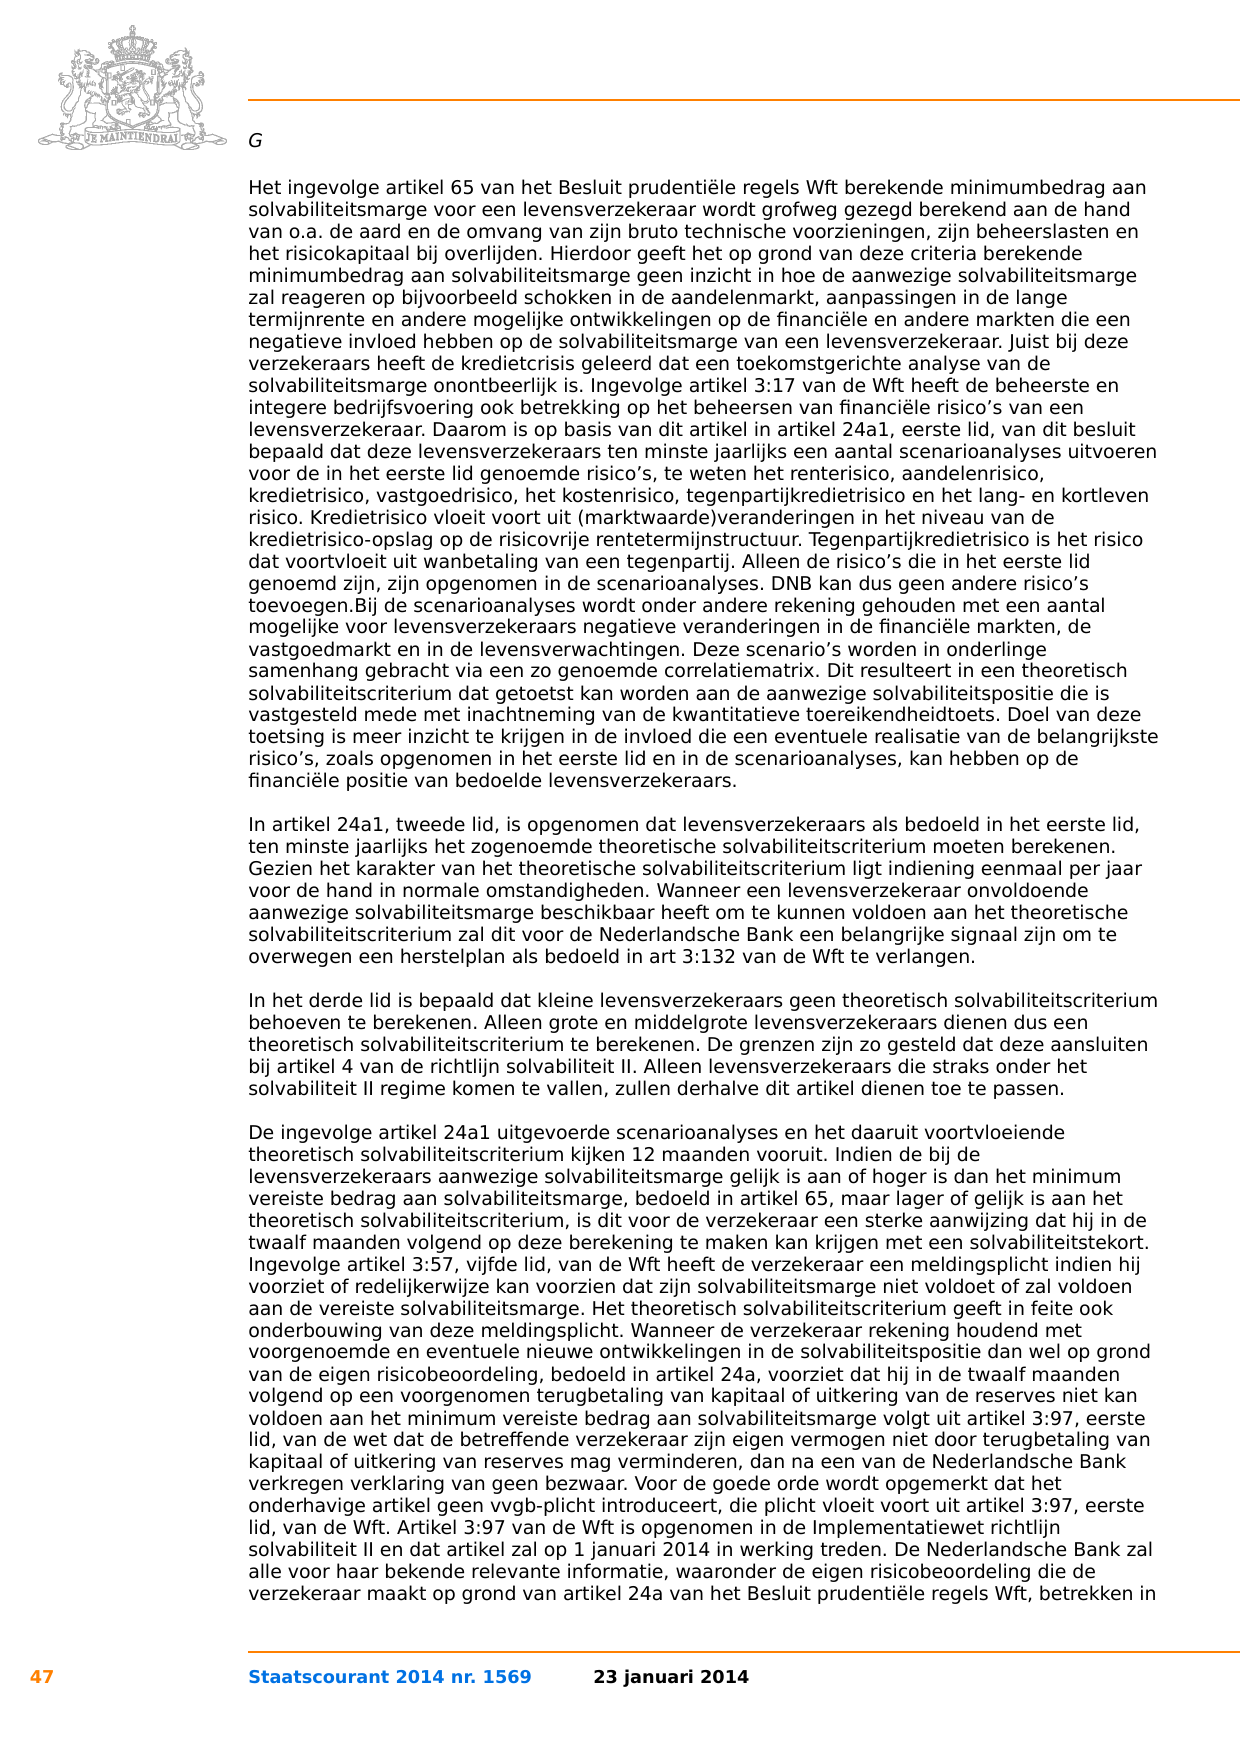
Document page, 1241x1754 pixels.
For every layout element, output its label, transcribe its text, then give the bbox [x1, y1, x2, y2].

picture [38, 25, 227, 150]
text In artikel 24a1, tweede lid, is opgenomen dat levensverzekeraars als bedoeld in het eerste lid, ten minste jaarlijks het zogenoemde theoretische solvabiliteitscriterium moeten berekenen. Gezien het karakter van het theoretische solvabiliteitscriterium ligt indiening eenmaal per jaar voor de hand in normale omstandigheden. Wanneer een levensverzekeraar onvoldoende aanwezige solvabiliteitsmarge beschikbaar heeft om te kunnen voldoen aan het theoretische solvabiliteitscriterium zal dit voor de Nederlandsche Bank een belangrijke signaal zijn om te overwegen een herstelplan als bedoeld in art 3:132 van de Wft te verlangen. [248, 814, 1163, 968]
subtitle G [248, 130, 1163, 152]
text In het derde lid is bepaald dat kleine levensverzekeraars geen theoretisch solvabiliteitscriterium behoeven te berekenen. Alleen grote en middelgrote levensverzekeraars dienen dus een theoretisch solvabiliteitscriterium te berekenen. De grenzen zijn zo gesteld dat deze aansluiten bij artikel 4 van de richtlijn solvabiliteit II. Alleen levensverzekeraars die straks onder het solvabiliteit II regime komen te vallen, zullen derhalve dit artikel dienen toe te passen. [248, 990, 1163, 1100]
text Het ingevolge artikel 65 van het Besluit prudentiële regels Wft berekende minimumbedrag aan solvabiliteitsmarge voor een levensverzekeraar wordt grofweg gezegd berekend aan de hand van o.a. de aard en de omvang van zijn bruto technische voorzieningen, zijn beheerslasten en het risicokapitaal bij overlijden. Hierdoor geeft het op grond van deze criteria berekende minimumbedrag aan solvabiliteitsmarge geen inzicht in hoe de aanwezige solvabiliteitsmarge zal reageren op bijvoorbeeld schokken in de aandelenmarkt, aanpassingen in de lange termijnrente en andere mogelijke ontwikkelingen op de financiële en andere markten die een negatieve invloed hebben op de solvabiliteitsmarge van een levensverzekeraar. Juist bij deze verzekeraars heeft de kredietcrisis geleerd dat een toekomstgerichte analyse van de solvabiliteitsmarge onontbeerlijk is. Ingevolge artikel 3:17 van de Wft heeft de beheerste en integere bedrijfsvoering ook betrekking op het beheersen van financiële risico’s van een levensverzekeraar. Daarom is op basis van dit artikel in artikel 24a1, eerste lid, van dit besluit bepaald dat deze levensverzekeraars ten minste jaarlijks een aantal scenarioanalyses uitvoeren voor de in het eerste lid genoemde risico’s, te weten het renterisico, aandelenrisico, kredietrisico, vastgoedrisico, het kostenrisico, tegenpartijkredietrisico en het lang- en kortleven risico. Kredietrisico vloeit voort uit (marktwaarde)veranderingen in het niveau van de kredietrisico-opslag op de risicovrije rentetermijnstructuur. Tegenpartijkredietrisico is het risico dat voortvloeit uit wanbetaling van een tegenpartij. Alleen de risico’s die in het eerste lid genoemd zijn, zijn opgenomen in de scenarioanalyses. DNB kan dus geen andere risico’s toevoegen.Bij de scenarioanalyses wordt onder andere rekening gehouden met een aantal mogelijke voor levensverzekeraars negatieve veranderingen in de financiële markten, de vastgoedmarkt en in de levensverwachtingen. Deze scenario’s worden in onderlinge samenhang gebracht via een zo genoemde correlatiematrix. Dit resulteert in een theoretisch solvabiliteitscriterium dat getoetst kan worden aan de aanwezige solvabiliteitspositie die is vastgesteld mede met inachtneming van de kwantitatieve toereikendheidtoets. Doel van deze toetsing is meer inzicht te krijgen in de invloed die een eventuele realisatie van de belangrijkste risico’s, zoals opgenomen in het eerste lid en in de scenarioanalyses, kan hebben op de financiële positie van bedoelde levensverzekeraars. [248, 177, 1163, 792]
text De ingevolge artikel 24a1 uitgevoerde scenarioanalyses en het daaruit voortvloeiende theoretisch solvabiliteitscriterium kijken 12 maanden vooruit. Indien de bij de levensverzekeraars aanwezige solvabiliteitsmarge gelijk is aan of hoger is dan het minimum vereiste bedrag aan solvabiliteitsmarge, bedoeld in artikel 65, maar lager of gelijk is aan het theoretisch solvabiliteitscriterium, is dit voor de verzekeraar een sterke aanwijzing dat hij in de twaalf maanden volgend op deze berekening te maken kan krijgen met een solvabiliteitstekort. Ingevolge artikel 3:57, vijfde lid, van de Wft heeft de verzekeraar een meldingsplicht indien hij voorziet of redelijkerwijze kan voorzien dat zijn solvabiliteitsmarge niet voldoet of zal voldoen aan de vereiste solvabiliteitsmarge. Het theoretisch solvabiliteitscriterium geeft in feite ook onderbouwing van deze meldingsplicht. Wanneer de verzekeraar rekening houdend met voorgenoemde en eventuele nieuwe ontwikkelingen in de solvabiliteitspositie dan wel op grond van de eigen risicobeoordeling, bedoeld in artikel 24a, voorziet dat hij in de twaalf maanden volgend op een voorgenomen terugbetaling van kapitaal of uitkering van de reserves niet kan voldoen aan het minimum vereiste bedrag aan solvabiliteitsmarge volgt uit artikel 3:97, eerste lid, van de wet dat de betreffende verzekeraar zijn eigen vermogen niet door terugbetaling van kapitaal of uitkering van reserves mag verminderen, dan na een van de Nederlandsche Bank verkregen verklaring van geen bezwaar. Voor de goede orde wordt opgemerkt dat het onderhavige artikel geen vvgb-plicht introduceert, die plicht vloeit voort uit artikel 3:97, eerste lid, van de Wft. Artikel 3:97 van de Wft is opgenomen in de Implementatiewet richtlijn solvabiliteit II en dat artikel zal op 1 januari 2014 in werking treden. De Nederlandsche Bank zal alle voor haar bekende relevante informatie, waaronder de eigen risicobeoordeling die de verzekeraar maakt op grond van artikel 24a van het Besluit prudentiële regels Wft, betrekken in [248, 1122, 1163, 1605]
